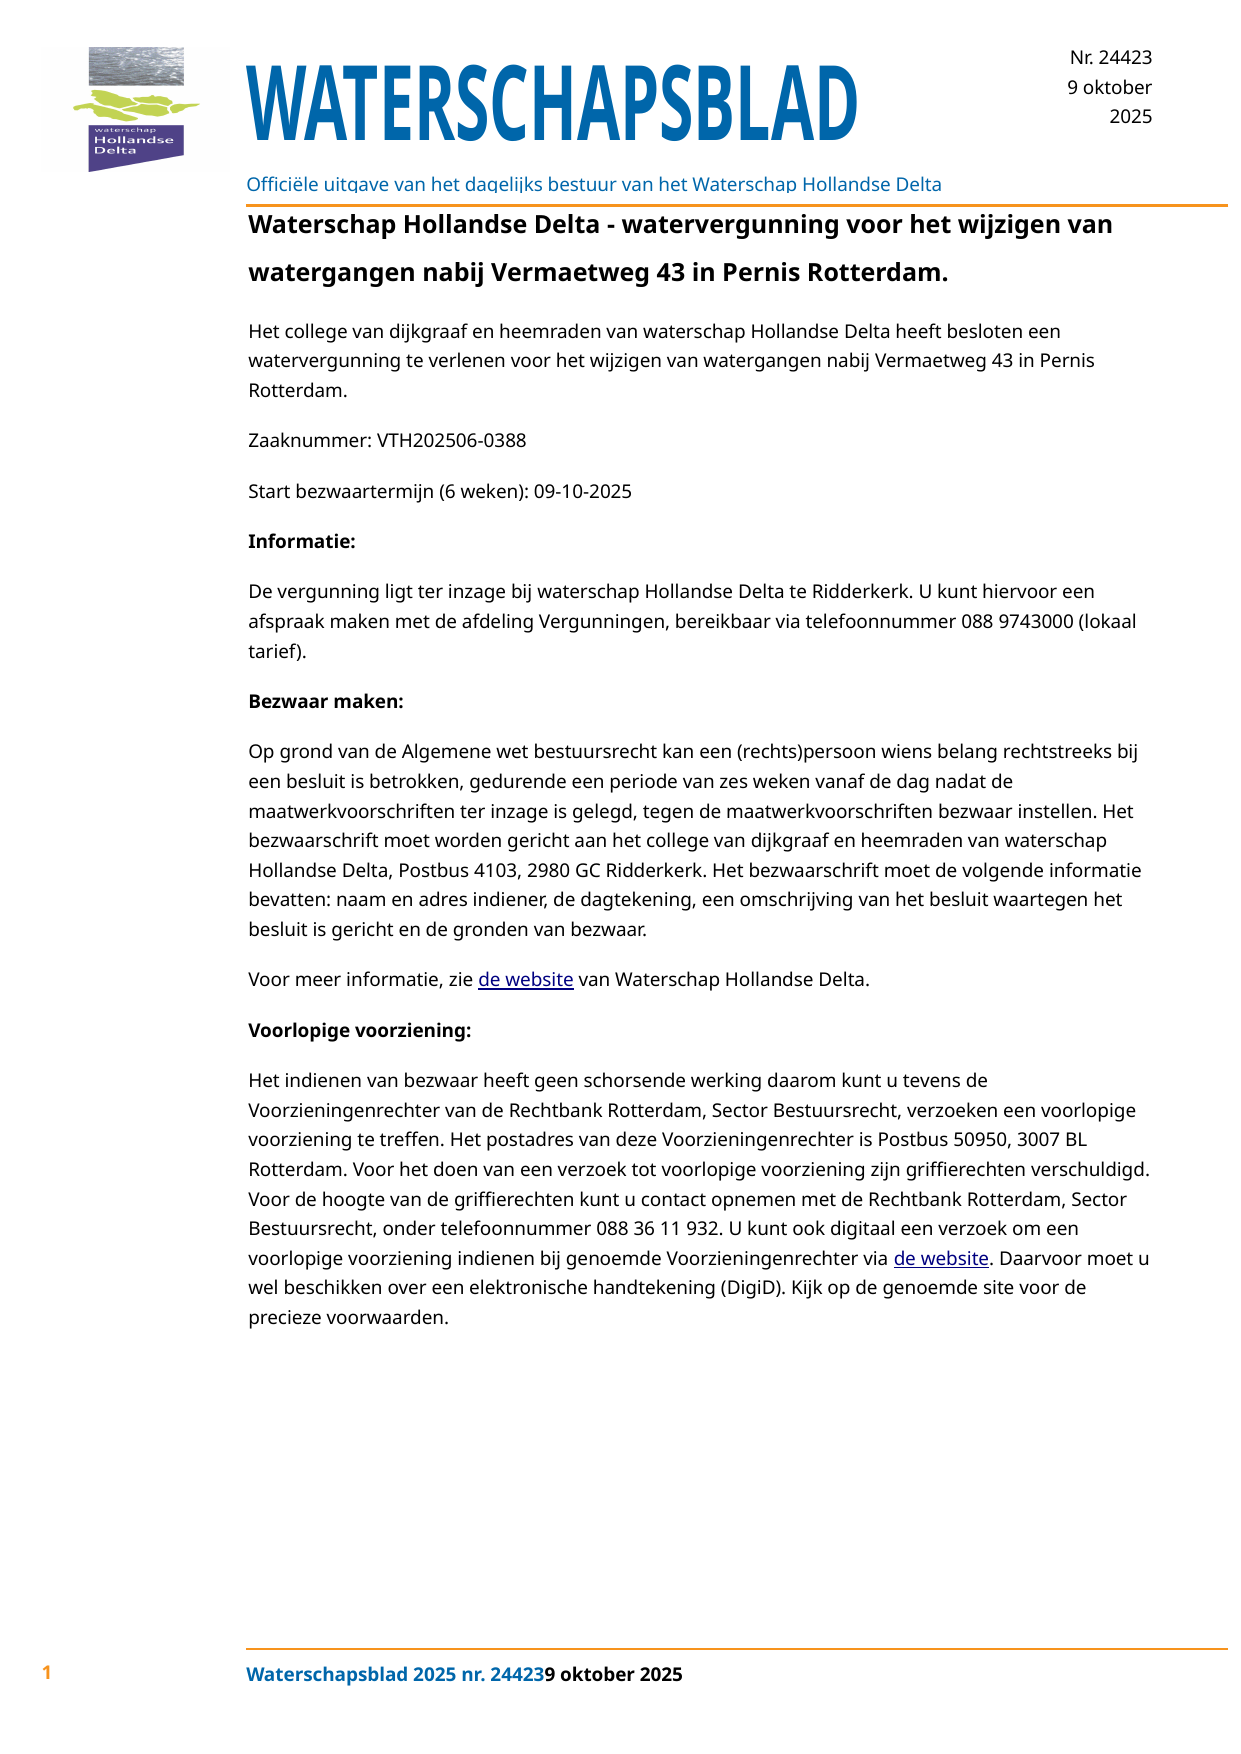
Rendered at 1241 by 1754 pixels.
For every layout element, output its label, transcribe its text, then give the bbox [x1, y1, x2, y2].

text Voor meer informatie, zie de website van Waterschap Hollandse Delta. [248, 967, 1152, 992]
text De vergunning ligt ter inzage bij waterschap Hollandse Delta te Ridderkerk. U kunt hiervoor een afspraak maken met de afdeling Vergunningen, bereikbaar via telefoonnummer 088 9743000 (lokaal tarief). [248, 579, 1152, 664]
text Informatie: [248, 528, 1152, 554]
text Zaaknummer: VTH202506-0388 [248, 427, 1152, 453]
text Het college van dijkgraaf en heemraden van waterschap Hollandse Delta heeft besloten een watervergunning te verlenen voor het wijzigen van watergangen nabij Vermaetweg 43 in Pernis Rotterdam. [248, 318, 1152, 403]
text Waterschap Hollandse Delta - watervergunning voor het wijzigen van watergangen nabij Vermaetweg 43 in Pernis Rotterdam. [248, 207, 1152, 288]
text Start bezwaartermijn (6 weken): 09-10-2025 [248, 478, 1152, 504]
text Voorlopige voorziening: [248, 1017, 1152, 1043]
text Op grond van de Algemene wet bestuursrecht kan een (rechts)persoon wiens belang rechtstreeks bij een besluit is betrokken, gedurende een periode van zes weken vanaf de dag nadat de maatwerkvoorschriften ter inzage is gelegd, tegen de maatwerkvoorschriften bezwaar instellen. Het bezwaarschrift moet worden gericht aan het college van dijkgraaf en heemraden van waterschap Hollandse Delta, Postbus 4103, 2980 GC Ridderkerk. Het bezwaarschrift moet de volgende informatie bevatten: naam en adres indiener, de dagtekening, een omschrijving van het besluit waartegen het besluit is gericht en de gronden van bezwaar. [248, 739, 1152, 942]
text Het indienen van bezwaar heeft geen schorsende werking daarom kunt u tevens de Voorzieningenrechter van de Rechtbank Rotterdam, Sector Bestuursrecht, verzoeken een voorlopige voorziening te treffen. Het postadres van deze Voorzieningenrechter is Postbus 50950, 3007 BL Rotterdam. Voor het doen van een verzoek tot voorlopige voorziening zijn griffierechten verschuldigd. Voor de hoogte van de griffierechten kunt u contact opnemen met de Rechtbank Rotterdam, Sector Bestuursrecht, onder telefoonnummer 088 36 11 932. U kunt ook digitaal een verzoek om een voorlopige voorziening indienen bij genoemde Voorzieningenrechter via de website. Daarvoor moet u wel beschikken over een elektronische handtekening (DigiD). Kijk op de genoemde site voor de precieze voorwaarden. [248, 1067, 1152, 1330]
picture [41, 47, 231, 172]
text Bezwaar maken: [248, 688, 1152, 714]
